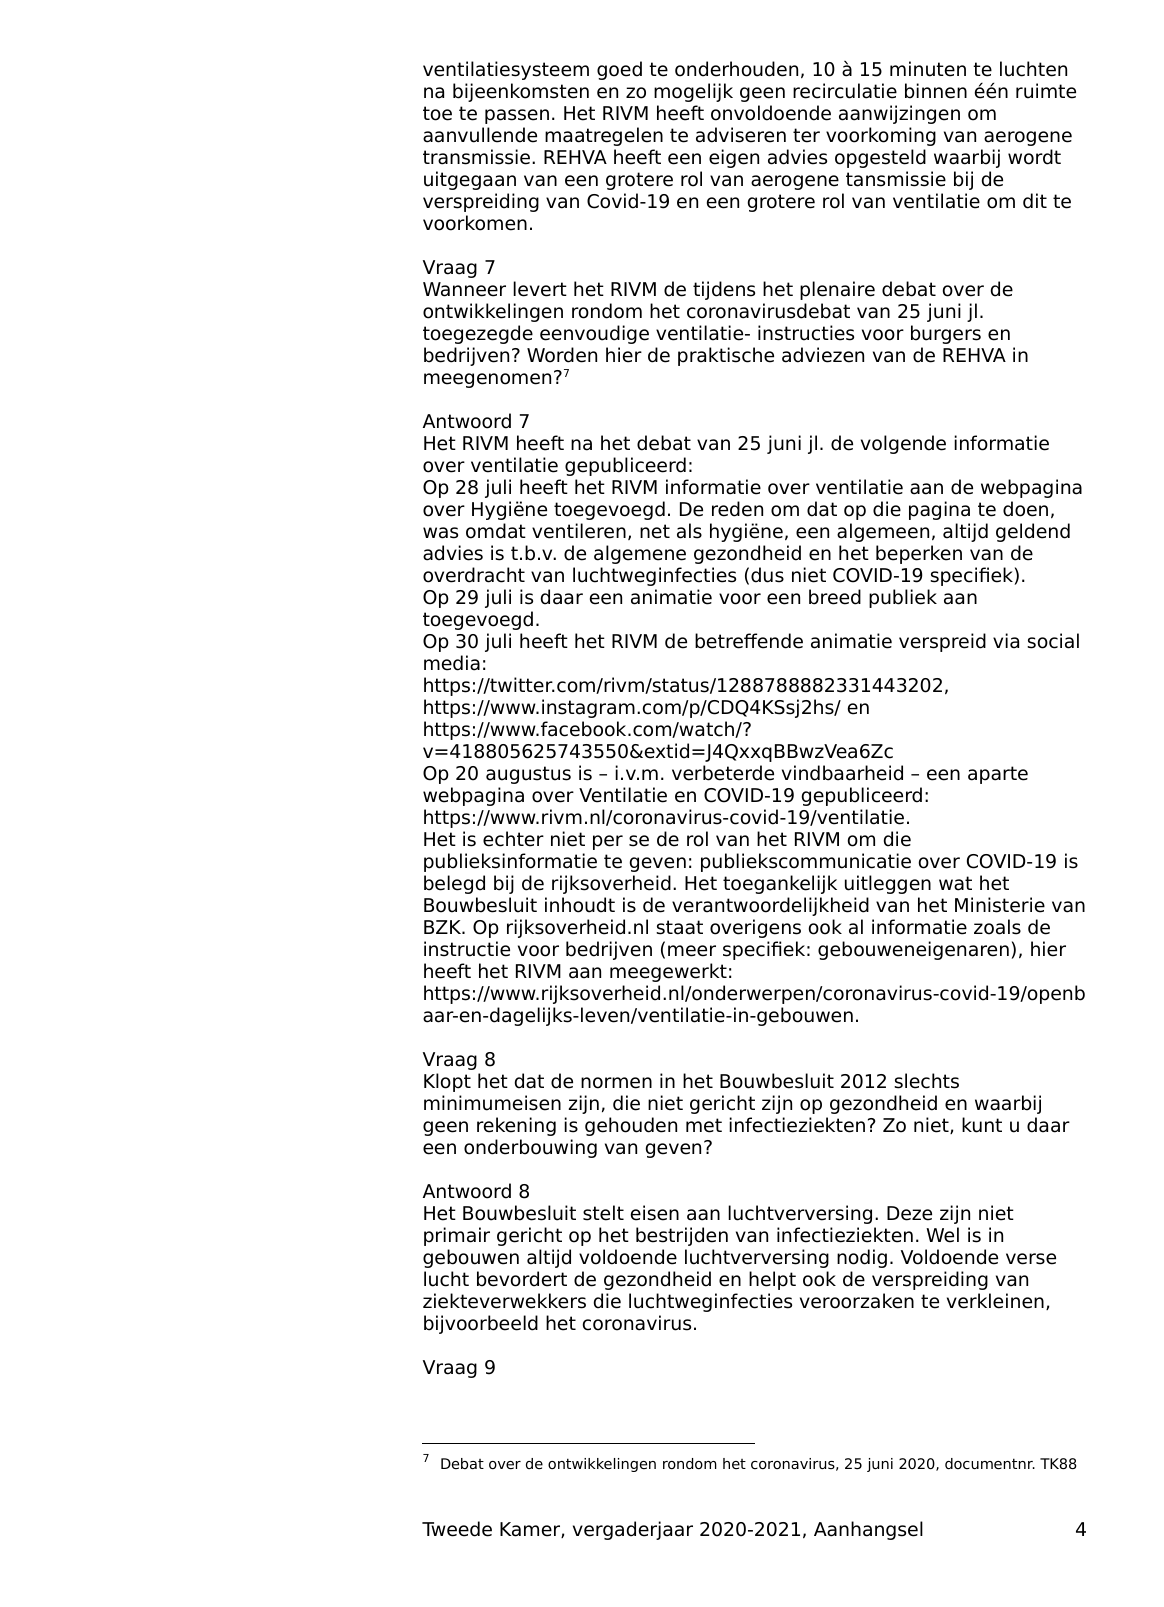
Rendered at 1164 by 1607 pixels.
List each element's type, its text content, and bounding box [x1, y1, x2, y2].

text Het Bouwbesluit stelt eisen aan luchtverversing. Deze zijn niet primair gericht op het bestrijden van infectieziekten. Wel is in gebouwen altijd voldoende luchtverversing nodig. Voldoende verse lucht bevordert de gezondheid en helpt ook de verspreiding van ziekteverwekkers die luchtweginfecties veroorzaken te verkleinen, bijvoorbeeld het coronavirus. [422, 1203, 1087, 1335]
text Op 29 juli is daar een animatie voor een breed publiek aan toegevoegd. [422, 587, 1087, 631]
text ventilatiesysteem goed te onderhouden, 10 à 15 minuten te luchten na bijeenkomsten en zo mogelijk geen recirculatie binnen één ruimte toe te passen. Het RIVM heeft onvoldoende aanwijzingen om aanvullende maatregelen te adviseren ter voorkoming van aerogene transmissie. REHVA heeft een eigen advies opgesteld waarbij wordt uitgegaan van een grotere rol van aerogene tansmissie bij de verspreiding van Covid-19 en een grotere rol van ventilatie om dit te voorkomen. [422, 59, 1087, 235]
text https://www.instagram.com/p/CDQ4KSsj2hs/ en [422, 697, 1087, 719]
text Klopt het dat de normen in het Bouwbesluit 2012 slechts minimumeisen zijn, die niet gericht zijn op gezondheid en waarbij geen rekening is gehouden met infectieziekten? Zo niet, kunt u daar een onderbouwing van geven? [422, 1071, 1087, 1159]
text Vraag 8 [422, 1049, 1087, 1071]
text Antwoord 7 [422, 411, 1087, 433]
text Vraag 7 [422, 257, 1087, 279]
text Het is echter niet per se de rol van het RIVM om die publieksinformatie te geven: publiekscommunicatie over COVID-19 is belegd bij de rijksoverheid. Het toegankelijk uitleggen wat het Bouwbesluit inhoudt is de verantwoordelijkheid van het Ministerie van BZK. Op rijksoverheid.nl staat overigens ook al informatie zoals de instructie voor bedrijven (meer specifiek: gebouweneigenaren), hier heeft het RIVM aan meegewerkt: https://www.rijksoverheid.nl/onderwerpen/coronavirus-covid-19/openbaar-en-dagelijks-leven/ventilatie-in-gebouwen. [422, 829, 1087, 1027]
text Vraag 9 [422, 1357, 1087, 1379]
text Op 28 juli heeft het RIVM informatie over ventilatie aan de webpagina over Hygiëne toegevoegd. De reden om dat op die pagina te doen, was omdat ventileren, net als hygiëne, een algemeen, altijd geldend advies is t.b.v. de algemene gezondheid en het beperken van de overdracht van luchtweginfecties (dus niet COVID-19 specifiek). [422, 477, 1087, 587]
text Het RIVM heeft na het debat van 25 juni jl. de volgende informatie over ventilatie gepubliceerd: [422, 433, 1087, 477]
text Debat over de ontwikkelingen rondom het coronavirus, 25 juni 2020, documentnr. TK88 [422, 1452, 1087, 1474]
text https://www.facebook.com/watch/?v=418805625743550&extid=J4QxxqBBwzVea6Zc [422, 719, 1087, 763]
text Antwoord 8 [422, 1181, 1087, 1203]
text Wanneer levert het RIVM de tijdens het plenaire debat over de ontwikkelingen rondom het coronavirusdebat van 25 juni jl. toegezegde eenvoudige ventilatie- instructies voor burgers en bedrijven? Worden hier de praktische adviezen van de REHVA in meegenomen? [422, 279, 1087, 389]
text Op 20 augustus is – i.v.m. verbeterde vindbaarheid – een aparte webpagina over Ventilatie en COVID-19 gepubliceerd: https://www.rivm.nl/coronavirus-covid-19/ventilatie. [422, 763, 1087, 829]
text https://twitter.com/rivm/status/1288788882331443202, [422, 675, 1087, 697]
text Op 30 juli heeft het RIVM de betreffende animatie verspreid via social media: [422, 631, 1087, 675]
